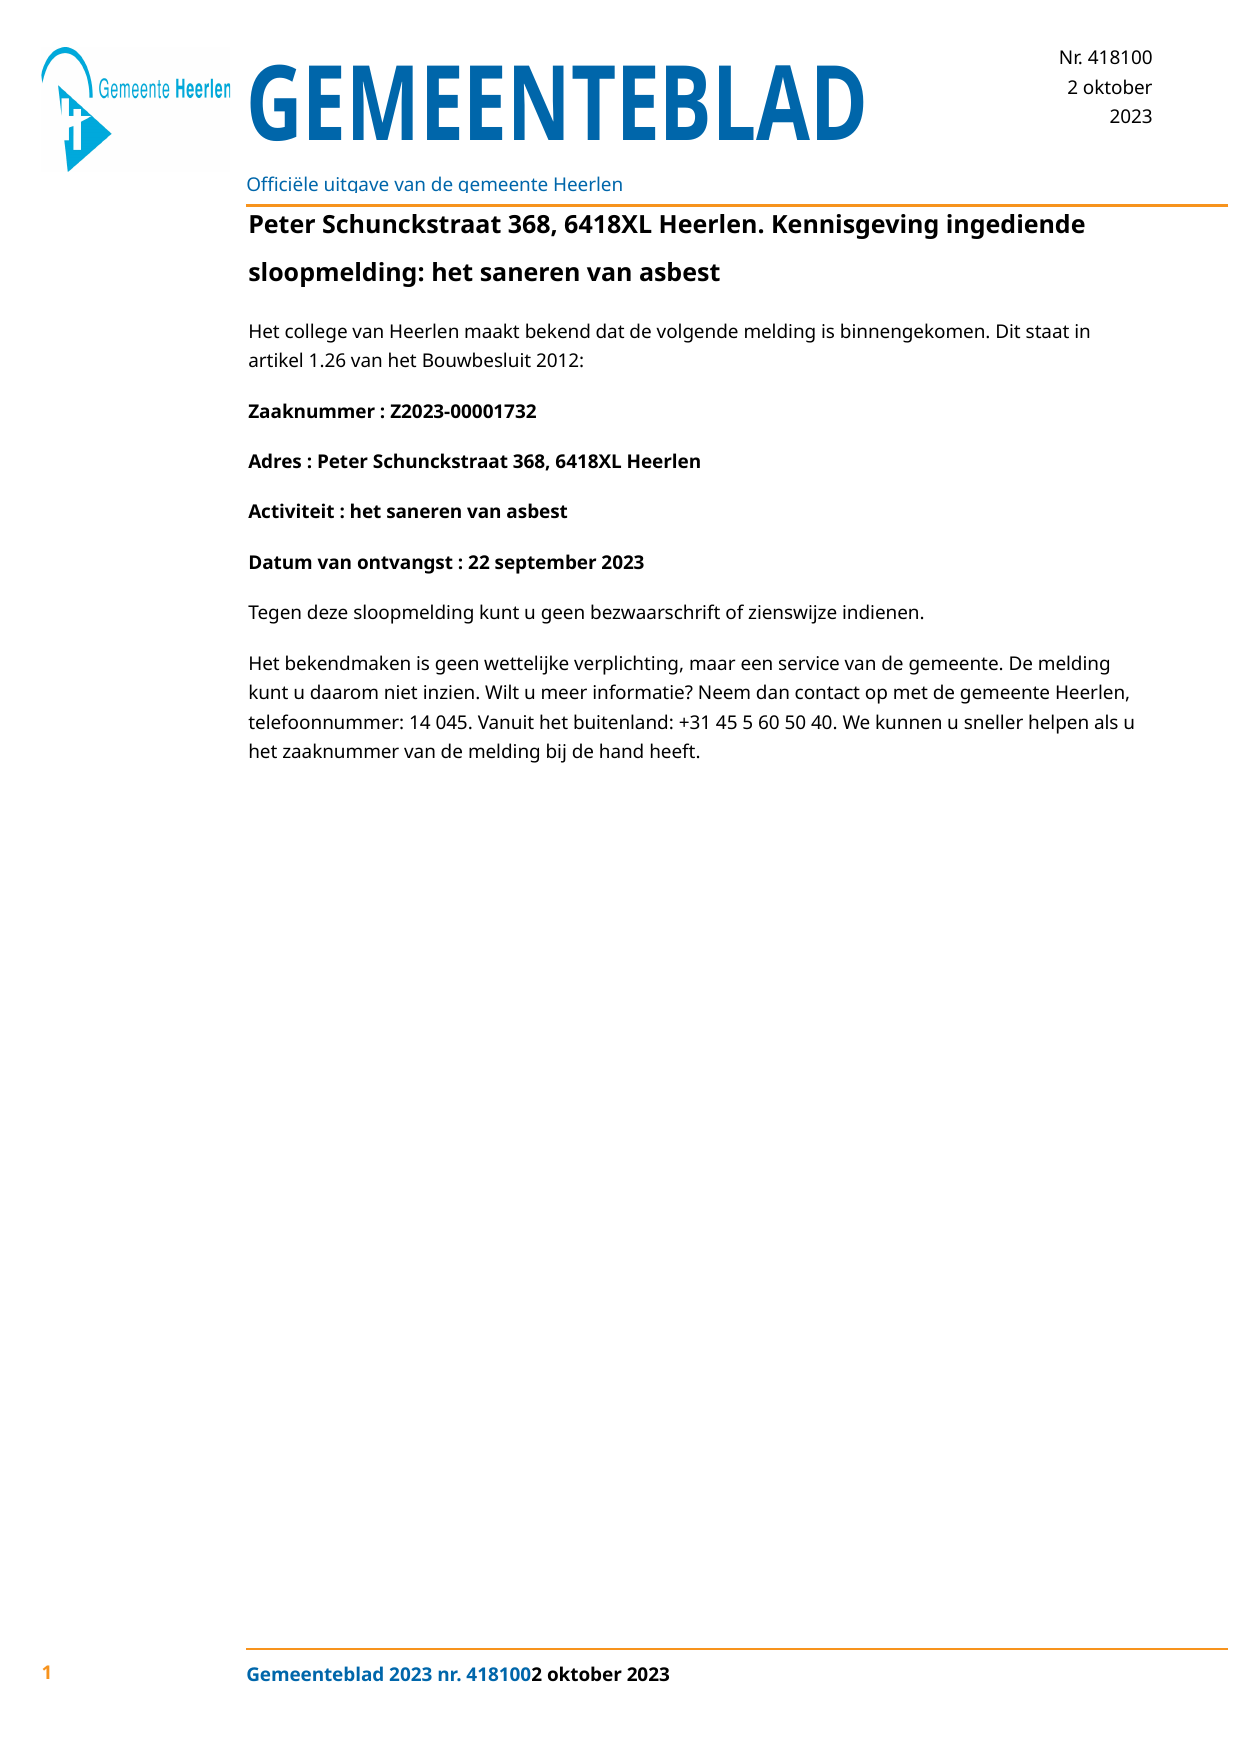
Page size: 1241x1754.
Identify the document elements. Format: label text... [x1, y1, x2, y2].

text Peter Schunckstraat 368, 6418XL Heerlen. Kennisgeving ingediende sloopmelding: het saneren van asbest [248, 207, 1152, 288]
picture [41, 47, 231, 172]
text Tegen deze sloopmelding kunt u geen bezwaarschrift of zienswijze indienen. [248, 599, 1152, 625]
text Het college van Heerlen maakt bekend dat de volgende melding is binnengekomen. Dit staat in artikel 1.26 van het Bouwbesluit 2012: [248, 318, 1152, 373]
text Activiteit : het saneren van asbest [248, 499, 1152, 524]
text Datum van ontvangst : 22 september 2023 [248, 549, 1152, 575]
text Het bekendmaken is geen wettelijke verplichting, maar een service van de gemeente. De melding kunt u daarom niet inzien. Wilt u meer informatie? Neem dan contact op met de gemeente Heerlen, telefoonnummer: 14 045. Vanuit het buitenland: +31 45 5 60 50 40. We kunnen u sneller helpen als u het zaaknummer van de melding bij de hand heeft. [248, 650, 1152, 764]
picture [41, 47, 59, 70]
text Adres : Peter Schunckstraat 368, 6418XL Heerlen [248, 448, 1152, 474]
text Zaaknummer : Z2023-00001732 [248, 398, 1152, 424]
